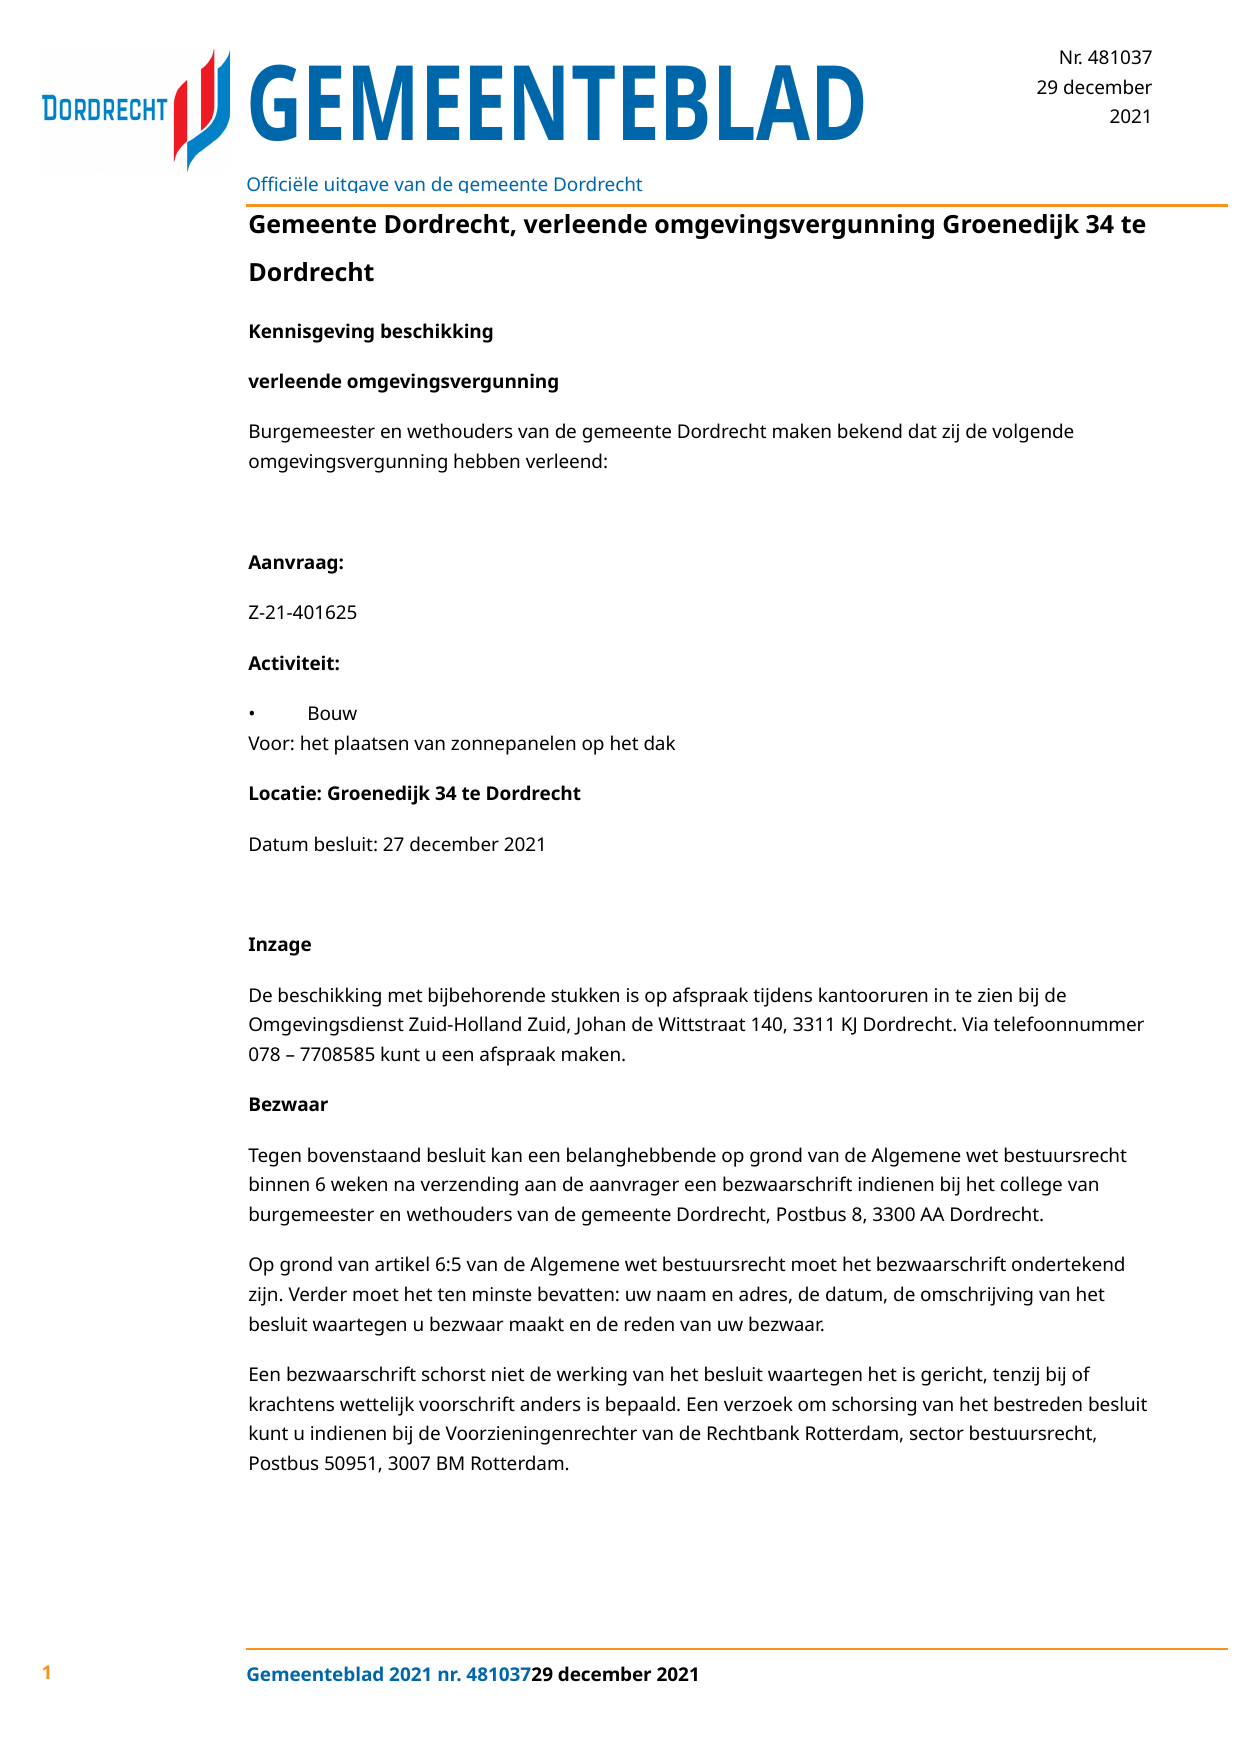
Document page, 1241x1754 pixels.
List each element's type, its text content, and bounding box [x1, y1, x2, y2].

text Z-21-401625 [248, 599, 1152, 625]
text Kennisgeving beschikking [248, 318, 1152, 344]
text Datum besluit: 27 december 2021 [248, 831, 1152, 857]
text Activiteit: [248, 650, 1152, 676]
text Een bezwaarschrift schorst niet de werking van het besluit waartegen het is gericht, tenzij bij of krachtens wettelijk voorschrift anders is bepaald. Een verzoek om schorsing van het bestreden besluit kunt u indienen bij de Voorzieningenrechter van de Rechtbank Rotterdam, sector bestuursrecht, Postbus 50951, 3007 BM Rotterdam. [248, 1361, 1152, 1476]
text Tegen bovenstaand besluit kan een belanghebbende op grond van de Algemene wet bestuursrecht binnen 6 weken na verzending aan de aanvrager een bezwaarschrift indienen bij het college van burgemeester en wethouders van de gemeente Dordrecht, Postbus 8, 3300 AA Dordrecht. [248, 1142, 1152, 1227]
text verleende omgevingsvergunning [248, 368, 1152, 394]
text Inzage [248, 932, 1152, 957]
text Aanvraag: [248, 549, 1152, 575]
text Locatie: Groenedijk 34 te Dordrecht [248, 780, 1152, 806]
text De beschikking met bijbehorende stukken is op afspraak tijdens kantooruren in te zien bij de Omgevingsdienst Zuid-Holland Zuid, Johan de Wittstraat 140, 3311 KJ Dordrecht. Via telefoonnummer 078 – 7708585 kunt u een afspraak maken. [248, 982, 1152, 1067]
text Burgemeester en wethouders van de gemeente Dordrecht maken bekend dat zij de volgende omgevingsvergunning hebben verleend: [248, 419, 1152, 474]
picture [41, 47, 231, 172]
text Gemeente Dordrecht, verleende omgevingsvergunning Groenedijk 34 te Dordrecht [248, 207, 1152, 288]
text Bezwaar [248, 1092, 1152, 1117]
text Voor: het plaatsen van zonnepanelen op het dak [248, 730, 1152, 756]
text Op grond van artikel 6:5 van de Algemene wet bestuursrecht moet het bezwaarschrift ondertekend zijn. Verder moet het ten minste bevatten: uw naam en adres, de datum, de omschrijving van het besluit waartegen u bezwaar maakt en de reden van uw bezwaar. [248, 1252, 1152, 1337]
list Bouw [248, 700, 1152, 726]
